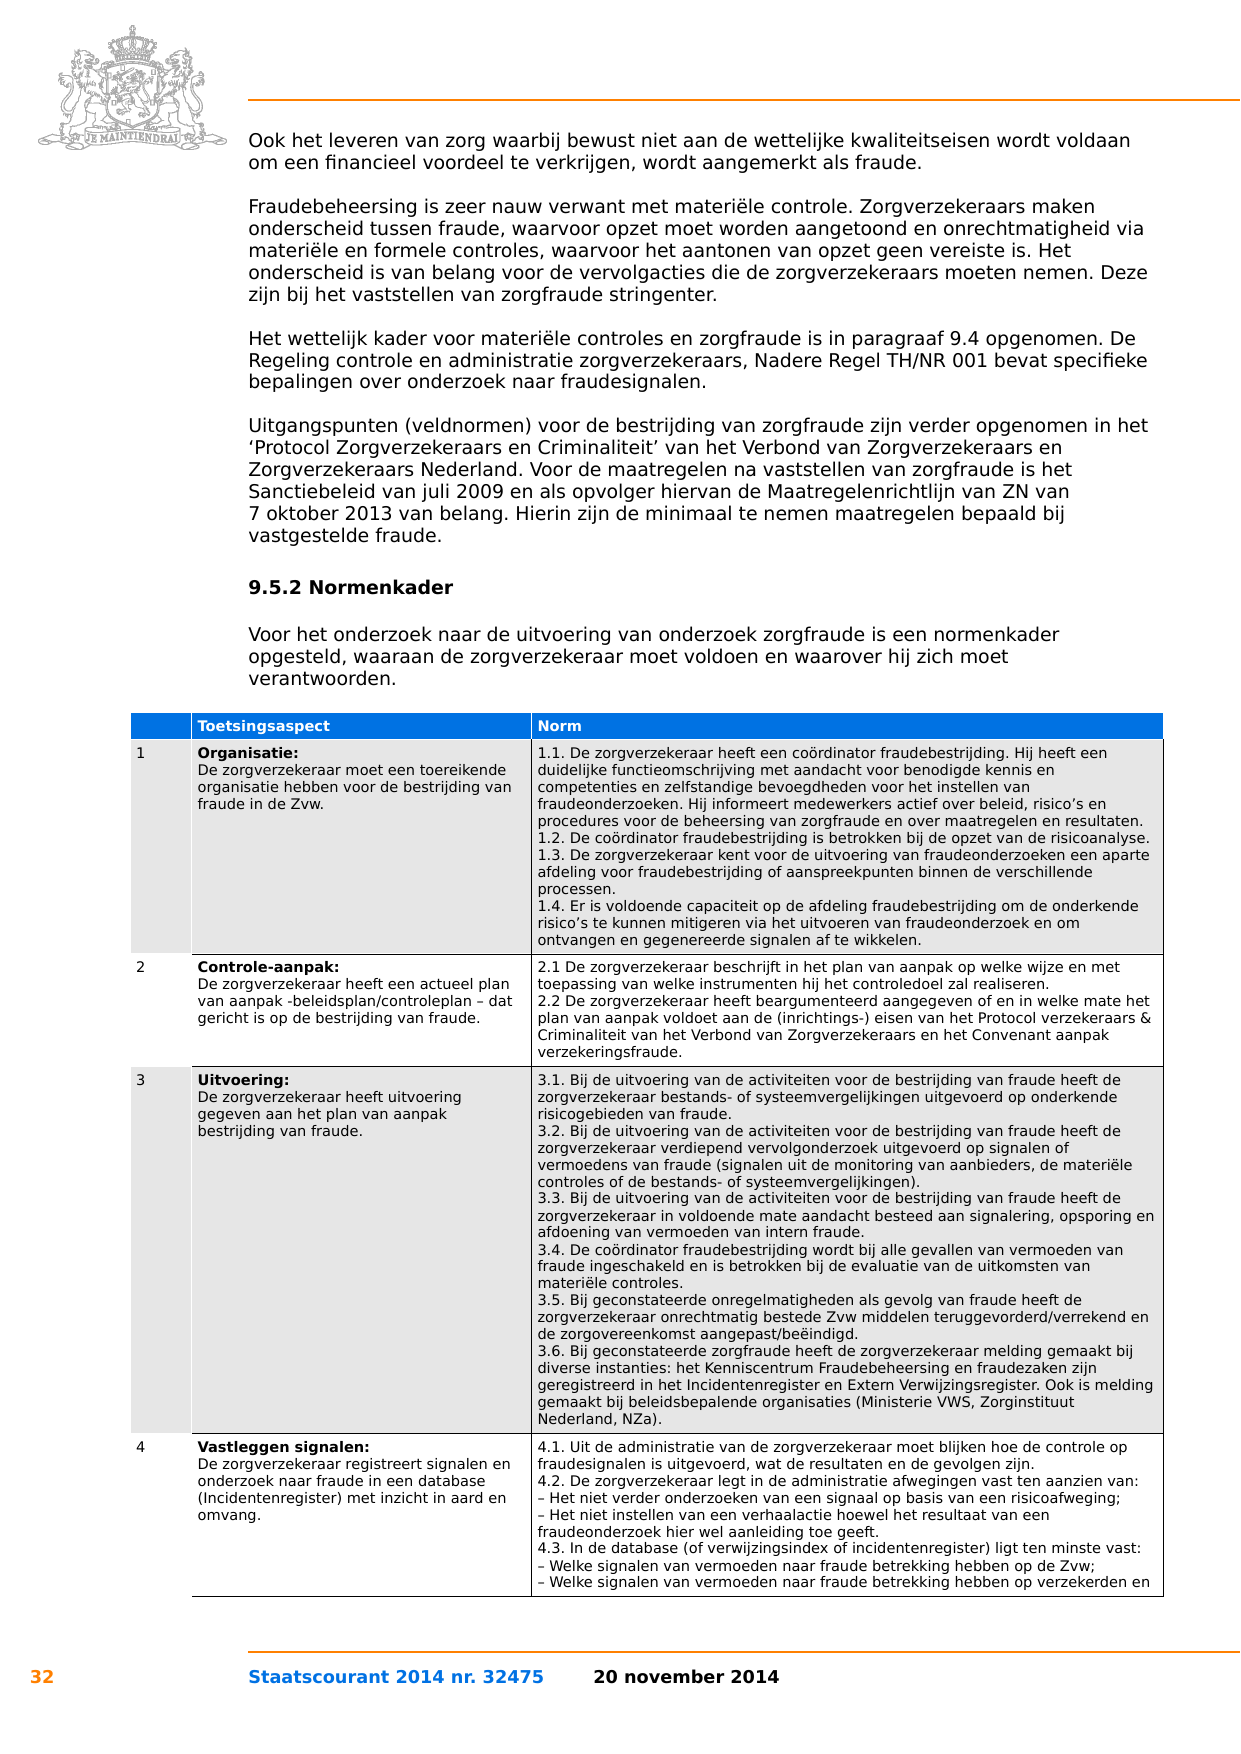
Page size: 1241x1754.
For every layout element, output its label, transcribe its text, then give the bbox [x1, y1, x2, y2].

table_header Toetsingsaspect [192, 713, 531, 739]
picture [38, 25, 227, 150]
text Uitgangspunten (veldnormen) voor de bestrijding van zorgfraude zijn verder opgenomen in het ‘Protocol Zorgverzekeraars en Criminaliteit’ van het Verbond van Zorgverzekeraars en Zorgverzekeraars Nederland. Voor de maatregelen na vaststellen van zorgfraude is het Sanctiebeleid van juli 2009 en als opvolger hiervan de Maatregelenrichtlijn van ZN van 7 oktober 2013 van belang. Hierin zijn de minimaal te nemen maatregelen bepaald bij vastgestelde fraude. [248, 415, 1163, 547]
table_cell 2 [131, 955, 191, 1066]
text Het wettelijk kader voor materiële controles en zorgfraude is in paragraaf 9.4 opgenomen. De Regeling controle en administratie zorgverzekeraars, Nadere Regel TH/NR 001 bevat specifieke bepalingen over onderzoek naar fraudesignalen. [248, 327, 1163, 393]
table_cell 2.1 De zorgverzekeraar beschrijft in het plan van aanpak op welke wijze en met toepassing van welke instrumenten hij het controledoel zal realiseren. 2.2 De zorgverzekeraar heeft beargumenteerd aangegeven of en in welke mate het plan van aanpak voldoet aan de (inrichtings-) eisen van het Protocol verzekeraars & Criminaliteit van het Verbond van Zorgverzekeraars en het Convenant aanpak verzekeringsfraude. [532, 955, 1163, 1066]
table_cell 4.1. Uit de administratie van de zorgverzekeraar moet blijken hoe de controle op fraudesignalen is uitgevoerd, wat de resultaten en de gevolgen zijn. 4.2. De zorgverzekeraar legt in de administratie afwegingen vast ten aanzien van: – Het niet verder onderzoeken van een signaal op basis van een risicoafweging; – Het niet instellen van een verhaalactie hoewel het resultaat van een fraudeonderzoek hier wel aanleiding toe geeft. 4.3. In de database (of verwijzingsindex of incidentenregister) ligt ten minste vast: – Welke signalen van vermoeden naar fraude betrekking hebben op de Zvw; – Welke signalen van vermoeden naar fraude betrekking hebben op verzekerden en [532, 1434, 1163, 1596]
text Fraudebeheersing is zeer nauw verwant met materiële controle. Zorgverzekeraars maken onderscheid tussen fraude, waarvoor opzet moet worden aangetoond en onrechtmatigheid via materiële en formele controles, waarvoor het aantonen van opzet geen vereiste is. Het onderscheid is van belang voor de vervolgacties die de zorgverzekeraars moeten nemen. Deze zijn bij het vaststellen van zorgfraude stringenter. [248, 196, 1163, 306]
text Voor het onderzoek naar de uitvoering van onderzoek zorgfraude is een normenkader opgesteld, waaraan de zorgverzekeraar moet voldoen en waarover hij zich moet verantwoorden. [248, 624, 1163, 690]
table_header [131, 713, 191, 739]
table_cell 3.1. Bij de uitvoering van de activiteiten voor de bestrijding van fraude heeft de zorgverzekeraar bestands- of systeemvergelijkingen uitgevoerd op onderkende risicogebieden van fraude. 3.2. Bij de uitvoering van de activiteiten voor de bestrijding van fraude heeft de zorgverzekeraar verdiepend vervolgonderzoek uitgevoerd op signalen of vermoedens van fraude (signalen uit de monitoring van aanbieders, de materiële controles of de bestands- of systeemvergelijkingen). 3.3. Bij de uitvoering van de activiteiten voor de bestrijding van fraude heeft de zorgverzekeraar in voldoende mate aandacht besteed aan signalering, opsporing en afdoening van vermoeden van intern fraude. 3.4. De coördinator fraudebestrijding wordt bij alle gevallen van vermoeden van fraude ingeschakeld en is betrokken bij de evaluatie van de uitkomsten van materiële controles. 3.5. Bij geconstateerde onregelmatigheden als gevolg van fraude heeft de zorgverzekeraar onrechtmatig bestede Zvw middelen teruggevorderd/verrekend en de zorgovereenkomst aangepast/beëindigd. 3.6. Bij geconstateerde zorgfraude heeft de zorgverzekeraar melding gemaakt bij diverse instanties: het Kenniscentrum Fraudebeheersing en fraudezaken zijn geregistreerd in het Incidentenregister en Extern Verwijzingsregister. Ook is melding gemaakt bij beleidsbepalende organisaties (Ministerie VWS, Zorginstituut Nederland, NZa). [532, 1067, 1163, 1433]
table_cell 3 [131, 1067, 191, 1433]
table_cell 1 [131, 740, 191, 953]
subtitle 9.5.2 Normenkader [248, 577, 1163, 599]
table_cell Controle-aanpak: De zorgverzekeraar heeft een actueel plan van aanpak -beleidsplan/controleplan – dat gericht is op de bestrijding van fraude. [192, 955, 531, 1066]
table_header Norm [532, 713, 1163, 739]
table_cell Organisatie: De zorgverzekeraar moet een toereikende organisatie hebben voor de bestrijding van fraude in de Zvw. [192, 740, 531, 953]
table_cell Vastleggen signalen: De zorgverzekeraar registreert signalen en onderzoek naar fraude in een database (Incidentenregister) met inzicht in aard en omvang. [192, 1434, 531, 1596]
table_cell 4 [131, 1434, 191, 1596]
text Ook het leveren van zorg waarbij bewust niet aan de wettelijke kwaliteitseisen wordt voldaan om een financieel voordeel te verkrijgen, wordt aangemerkt als fraude. [248, 130, 1163, 174]
table_cell Uitvoering: De zorgverzekeraar heeft uitvoering gegeven aan het plan van aanpak bestrijding van fraude. [192, 1067, 531, 1433]
table_cell 1.1. De zorgverzekeraar heeft een coördinator fraudebestrijding. Hij heeft een duidelijke functieomschrijving met aandacht voor benodigde kennis en competenties en zelfstandige bevoegdheden voor het instellen van fraudeonderzoeken. Hij informeert medewerkers actief over beleid, risico’s en procedures voor de beheersing van zorgfraude en over maatregelen en resultaten. 1.2. De coördinator fraudebestrijding is betrokken bij de opzet van de risicoanalyse. 1.3. De zorgverzekeraar kent voor de uitvoering van fraudeonderzoeken een aparte afdeling voor fraudebestrijding of aanspreekpunten binnen de verschillende processen. 1.4. Er is voldoende capaciteit op de afdeling fraudebestrijding om de onderkende risico’s te kunnen mitigeren via het uitvoeren van fraudeonderzoek en om ontvangen en gegenereerde signalen af te wikkelen. [532, 740, 1163, 953]
